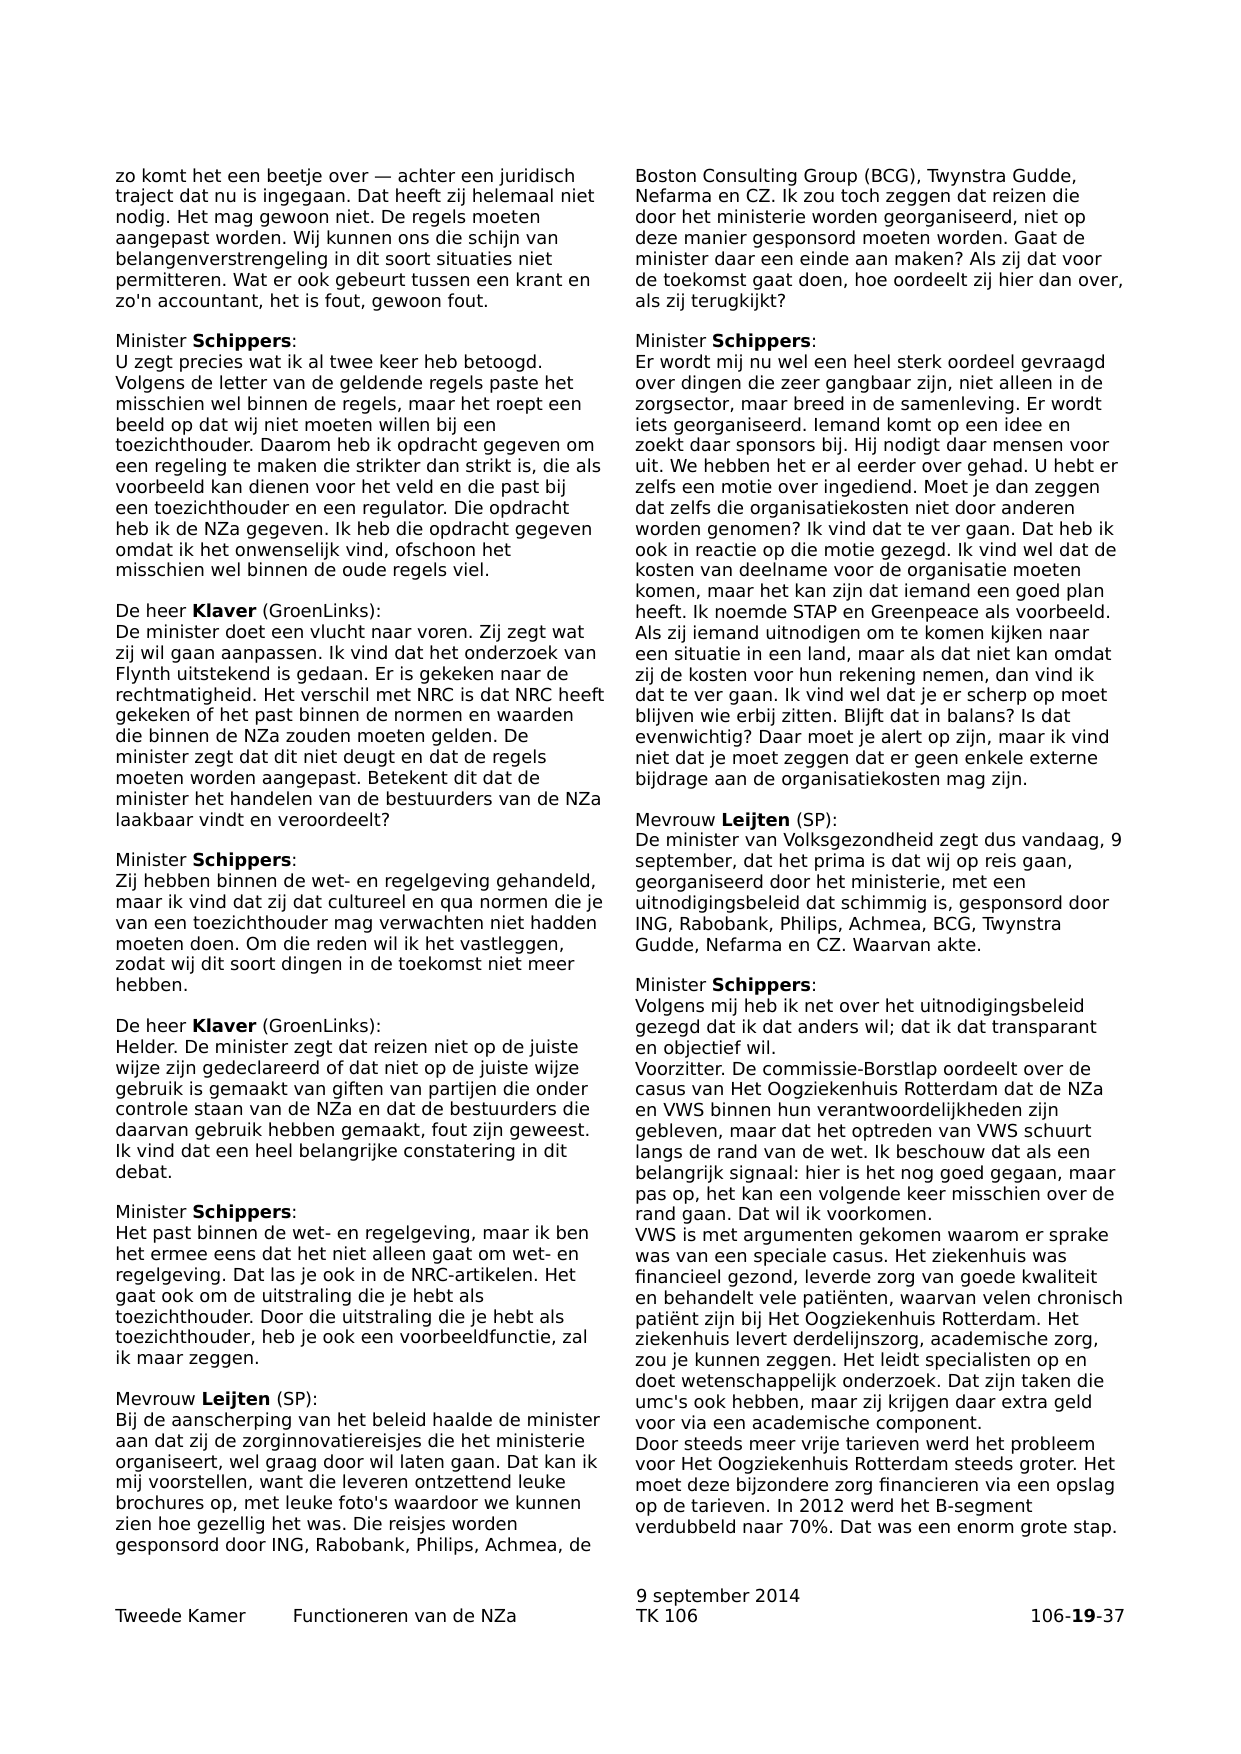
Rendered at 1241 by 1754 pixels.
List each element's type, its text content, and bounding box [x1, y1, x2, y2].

text Boston Consulting Group (BCG), Twynstra Gudde, Nefarma en CZ. Ik zou toch zeggen dat reizen die door het ministerie worden georganiseerd, niet op deze manier gesponsord moeten worden. Gaat de minister daar een einde aan maken? Als zij dat voor de toekomst gaat doen, hoe oordeelt zij hier dan over, als zij terugkijkt? [635, 165, 1125, 311]
text Mevrouw Leijten (SP): [635, 809, 1125, 830]
text U zegt precies wat ik al twee keer heb betoogd. Volgens de letter van de geldende regels paste het misschien wel binnen de regels, maar het roept een beeld op dat wij niet moeten willen bij een toezichthouder. Daarom heb ik opdracht gegeven om een regeling te maken die strikter dan strikt is, die als voorbeeld kan dienen voor het veld en die past bij een toezichthouder en een regulator. Die opdracht heb ik de NZa gegeven. Ik heb die opdracht gegeven omdat ik het onwenselijk vind, ofschoon het misschien wel binnen de oude regels viel. [115, 352, 605, 581]
text Minister Schippers: [115, 331, 605, 352]
text De minister doet een vlucht naar voren. Zij zegt wat zij wil gaan aanpassen. Ik vind dat het onderzoek van Flynth uitstekend is gedaan. Er is gekeken naar de rechtmatigheid. Het verschil met NRC is dat NRC heeft gekeken of het past binnen de normen en waarden die binnen de NZa zouden moeten gelden. De minister zegt dat dit niet deugt en dat de regels moeten worden aangepast. Betekent dit dat de minister het handelen van de bestuurders van de NZa laakbaar vindt en veroordeelt? [115, 622, 605, 830]
text Minister Schippers: [635, 331, 1125, 352]
text Volgens mij heb ik net over het uitnodigingsbeleid gezegd dat ik dat anders wil; dat ik dat transparant en objectief wil. [635, 996, 1125, 1058]
text Minister Schippers: [115, 1202, 605, 1223]
text Er wordt mij nu wel een heel sterk oordeel gevraagd over dingen die zeer gangbaar zijn, niet alleen in de zorgsector, maar breed in de samenleving. Er wordt iets georganiseerd. Iemand komt op een idee en zoekt daar sponsors bij. Hij nodigt daar mensen voor uit. We hebben het er al eerder over gehad. U hebt er zelfs een motie over ingediend. Moet je dan zeggen dat zelfs die organisatiekosten niet door anderen worden genomen? Ik vind dat te ver gaan. Dat heb ik ook in reactie op die motie gezegd. Ik vind wel dat de kosten van deelname voor de organisatie moeten komen, maar het kan zijn dat iemand een goed plan heeft. Ik noemde STAP en Greenpeace als voorbeeld. Als zij iemand uitnodigen om te komen kijken naar een situatie in een land, maar als dat niet kan omdat zij de kosten voor hun rekening nemen, dan vind ik dat te ver gaan. Ik vind wel dat je er scherp op moet blijven wie erbij zitten. Blijft dat in balans? Is dat evenwichtig? Daar moet je alert op zijn, maar ik vind niet dat je moet zeggen dat er geen enkele externe bijdrage aan de organisatiekosten mag zijn. [635, 352, 1125, 789]
text Door steeds meer vrije tarieven werd het probleem voor Het Oogziekenhuis Rotterdam steeds groter. Het moet deze bijzondere zorg financieren via een opslag op de tarieven. In 2012 werd het B-segment verdubbeld naar 70%. Dat was een enorm grote stap. [635, 1433, 1125, 1537]
text zo komt het een beetje over — achter een juridisch traject dat nu is ingegaan. Dat heeft zij helemaal niet nodig. Het mag gewoon niet. De regels moeten aangepast worden. Wij kunnen ons die schijn van belangenverstrengeling in dit soort situaties niet permitteren. Wat er ook gebeurt tussen een krant en zo'n accountant, het is fout, gewoon fout. [115, 165, 605, 311]
text Helder. De minister zegt dat reizen niet op de juiste wijze zijn gedeclareerd of dat niet op de juiste wijze gebruik is gemaakt van giften van partijen die onder controle staan van de NZa en dat de bestuurders die daarvan gebruik hebben gemaakt, fout zijn geweest. Ik vind dat een heel belangrijke constatering in dit debat. [115, 1037, 605, 1182]
text De heer Klaver (GroenLinks): [115, 601, 605, 622]
text Mevrouw Leijten (SP): [115, 1389, 605, 1410]
text De heer Klaver (GroenLinks): [115, 1016, 605, 1037]
text Minister Schippers: [115, 850, 605, 871]
text Voorzitter. De commissie-Borstlap oordeelt over de casus van Het Oogziekenhuis Rotterdam dat de NZa en VWS binnen hun verantwoordelijkheden zijn gebleven, maar dat het optreden van VWS schuurt langs de rand van de wet. Ik beschouw dat als een belangrijk signaal: hier is het nog goed gegaan, maar pas op, het kan een volgende keer misschien over de rand gaan. Dat wil ik voorkomen. [635, 1058, 1125, 1225]
text Minister Schippers: [635, 975, 1125, 996]
text Het past binnen de wet- en regelgeving, maar ik ben het ermee eens dat het niet alleen gaat om wet- en regelgeving. Dat las je ook in de NRC-artikelen. Het gaat ook om de uitstraling die je hebt als toezichthouder. Door die uitstraling die je hebt als toezichthouder, heb je ook een voorbeeldfunctie, zal ik maar zeggen. [115, 1223, 605, 1369]
text Zij hebben binnen de wet- en regelgeving gehandeld, maar ik vind dat zij dat cultureel en qua normen die je van een toezichthouder mag verwachten niet hadden moeten doen. Om die reden wil ik het vastleggen, zodat wij dit soort dingen in de toekomst niet meer hebben. [115, 871, 605, 996]
text Bij de aanscherping van het beleid haalde de minister aan dat zij de zorginnovatiereisjes die het ministerie organiseert, wel graag door wil laten gaan. Dat kan ik mij voorstellen, want die leveren ontzettend leuke brochures op, met leuke foto's waardoor we kunnen zien hoe gezellig het was. Die reisjes worden gesponsord door ING, Rabobank, Philips, Achmea, de [115, 1410, 605, 1556]
text VWS is met argumenten gekomen waarom er sprake was van een speciale casus. Het ziekenhuis was financieel gezond, leverde zorg van goede kwaliteit en behandelt vele patiënten, waarvan velen chronisch patiënt zijn bij Het Oogziekenhuis Rotterdam. Het ziekenhuis levert derdelijnszorg, academische zorg, zou je kunnen zeggen. Het leidt specialisten op en doet wetenschappelijk onderzoek. Dat zijn taken die umc's ook hebben, maar zij krijgen daar extra geld voor via een academische component. [635, 1225, 1125, 1433]
text De minister van Volksgezondheid zegt dus vandaag, 9 september, dat het prima is dat wij op reis gaan, georganiseerd door het ministerie, met een uitnodigingsbeleid dat schimmig is, gesponsord door ING, Rabobank, Philips, Achmea, BCG, Twynstra Gudde, Nefarma en CZ. Waarvan akte. [635, 830, 1125, 955]
